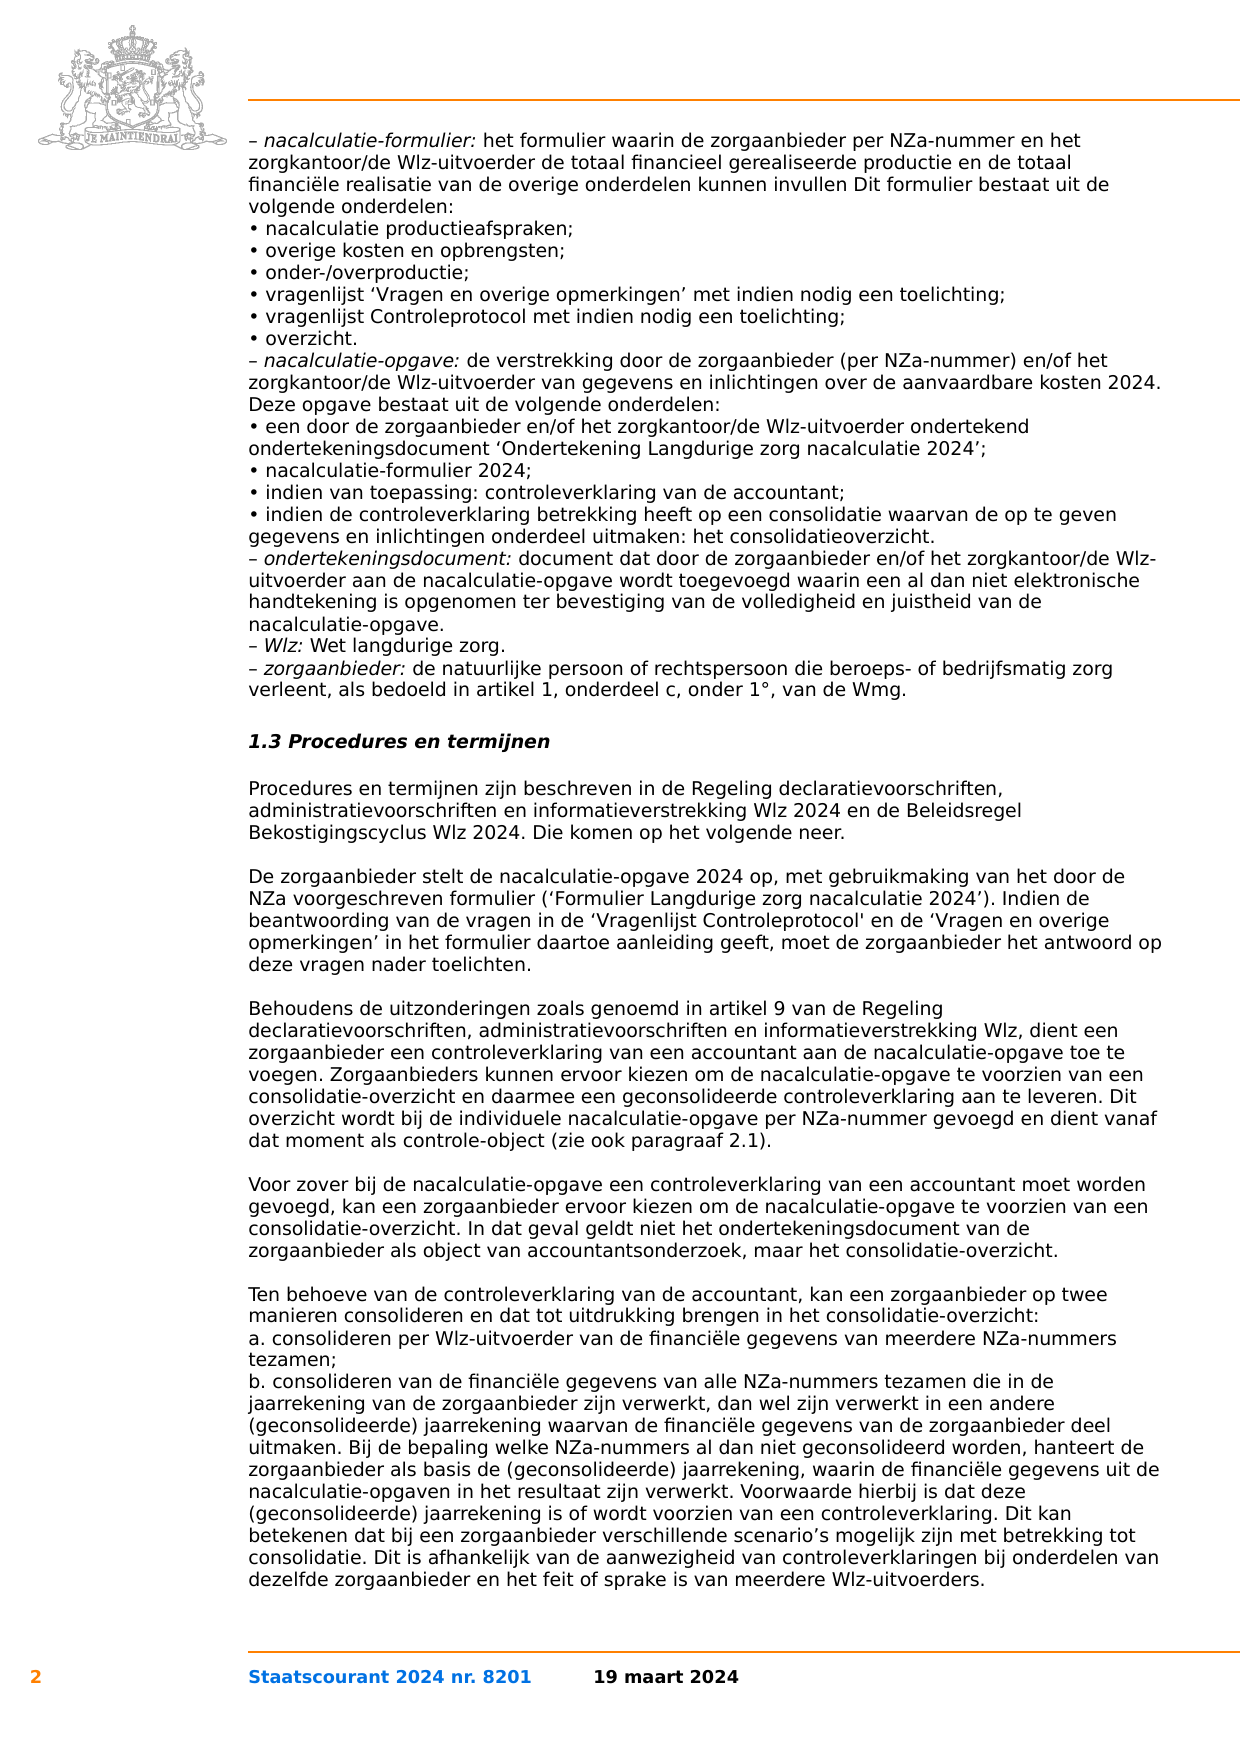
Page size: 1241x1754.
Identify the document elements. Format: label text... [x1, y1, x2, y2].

text • vragenlijst ‘Vragen en overige opmerkingen’ met indien nodig een toelichting; [248, 284, 1163, 306]
text • onder-/overproductie; [248, 262, 1163, 284]
text – Wlz: Wet langdurige zorg. [248, 635, 1163, 657]
text • vragenlijst Controleprotocol met indien nodig een toelichting; [248, 306, 1163, 328]
text • nacalculatie-formulier 2024; [248, 459, 1163, 482]
text b. consolideren van de financiële gegevens van alle NZa-nummers tezamen die in de jaarrekening van de zorgaanbieder zijn verwerkt, dan wel zijn verwerkt in een andere (geconsolideerde) jaarrekening waarvan de financiële gegevens van de zorgaanbieder deel uitmaken. Bij de bepaling welke NZa-nummers al dan niet geconsolideerd worden, hanteert de zorgaanbieder als basis de (geconsolideerde) jaarrekening, waarin de financiële gegevens uit de nacalculatie-opgaven in het resultaat zijn verwerkt. Voorwaarde hierbij is dat deze (geconsolideerde) jaarrekening is of wordt voorzien van een controleverklaring. Dit kan betekenen dat bij een zorgaanbieder verschillende scenario’s mogelijk zijn met betrekking tot consolidatie. Dit is afhankelijk van de aanwezigheid van controleverklaringen bij onderdelen van dezelfde zorgaanbieder en het feit of sprake is van meerdere Wlz-uitvoerders. [248, 1371, 1163, 1591]
text – nacalculatie-formulier: het formulier waarin de zorgaanbieder per NZa-nummer en het zorgkantoor/de Wlz-uitvoerder de totaal financieel gerealiseerde productie en de totaal financiële realisatie van de overige onderdelen kunnen invullen Dit formulier bestaat uit de volgende onderdelen: [248, 130, 1163, 218]
text – zorgaanbieder: de natuurlijke persoon of rechtspersoon die beroeps- of bedrijfsmatig zorg verleent, als bedoeld in artikel 1, onderdeel c, onder 1°, van de Wmg. [248, 657, 1163, 701]
text De zorgaanbieder stelt de nacalculatie-opgave 2024 op, met gebruikmaking van het door de NZa voorgeschreven formulier (‘Formulier Langdurige zorg nacalculatie 2024’). Indien de beantwoording van de vragen in de ‘Vragenlijst Controleprotocol' en de ‘Vragen en overige opmerkingen’ in het formulier daartoe aanleiding geeft, moet de zorgaanbieder het antwoord op deze vragen nader toelichten. [248, 866, 1163, 976]
text Ten behoeve van de controleverklaring van de accountant, kan een zorgaanbieder op twee manieren consolideren en dat tot uitdrukking brengen in het consolidatie-overzicht: [248, 1283, 1163, 1327]
text • een door de zorgaanbieder en/of het zorgkantoor/de Wlz-uitvoerder ondertekend ondertekeningsdocument ‘Ondertekening Langdurige zorg nacalculatie 2024’; [248, 416, 1163, 459]
subtitle 1.3 Procedures en termijnen [248, 731, 1163, 753]
text • overzicht. [248, 328, 1163, 350]
text • indien van toepassing: controleverklaring van de accountant; [248, 482, 1163, 503]
text – ondertekeningsdocument: document dat door de zorgaanbieder en/of het zorgkantoor/de Wlz-uitvoerder aan de nacalculatie-opgave wordt toegevoegd waarin een al dan niet elektronische handtekening is opgenomen ter bevestiging van de volledigheid en juistheid van de nacalculatie-opgave. [248, 547, 1163, 635]
text • overige kosten en opbrengsten; [248, 240, 1163, 262]
text • nacalculatie productieafspraken; [248, 218, 1163, 240]
text – nacalculatie-opgave: de verstrekking door de zorgaanbieder (per NZa-nummer) en/of het zorgkantoor/de Wlz-uitvoerder van gegevens en inlichtingen over de aanvaardbare kosten 2024. Deze opgave bestaat uit de volgende onderdelen: [248, 350, 1163, 416]
text Voor zover bij de nacalculatie-opgave een controleverklaring van een accountant moet worden gevoegd, kan een zorgaanbieder ervoor kiezen om de nacalculatie-opgave te voorzien van een consolidatie-overzicht. In dat geval geldt niet het ondertekeningsdocument van de zorgaanbieder als object van accountantsonderzoek, maar het consolidatie-overzicht. [248, 1174, 1163, 1262]
text • indien de controleverklaring betrekking heeft op een consolidatie waarvan de op te geven gegevens en inlichtingen onderdeel uitmaken: het consolidatieoverzicht. [248, 503, 1163, 547]
text Procedures en termijnen zijn beschreven in de Regeling declaratievoorschriften, administratievoorschriften en informatieverstrekking Wlz 2024 en de Beleidsregel Bekostigingscyclus Wlz 2024. Die komen op het volgende neer. [248, 778, 1163, 844]
text Behoudens de uitzonderingen zoals genoemd in artikel 9 van de Regeling declaratievoorschriften, administratievoorschriften en informatieverstrekking Wlz, dient een zorgaanbieder een controleverklaring van een accountant aan de nacalculatie-opgave toe te voegen. Zorgaanbieders kunnen ervoor kiezen om de nacalculatie-opgave te voorzien van een consolidatie-overzicht en daarmee een geconsolideerde controleverklaring aan te leveren. Dit overzicht wordt bij de individuele nacalculatie-opgave per NZa-nummer gevoegd en dient vanaf dat moment als controle-object (zie ook paragraaf 2.1). [248, 998, 1163, 1152]
picture [38, 25, 227, 150]
text a. consolideren per Wlz-uitvoerder van de financiële gegevens van meerdere NZa-nummers tezamen; [248, 1327, 1163, 1371]
